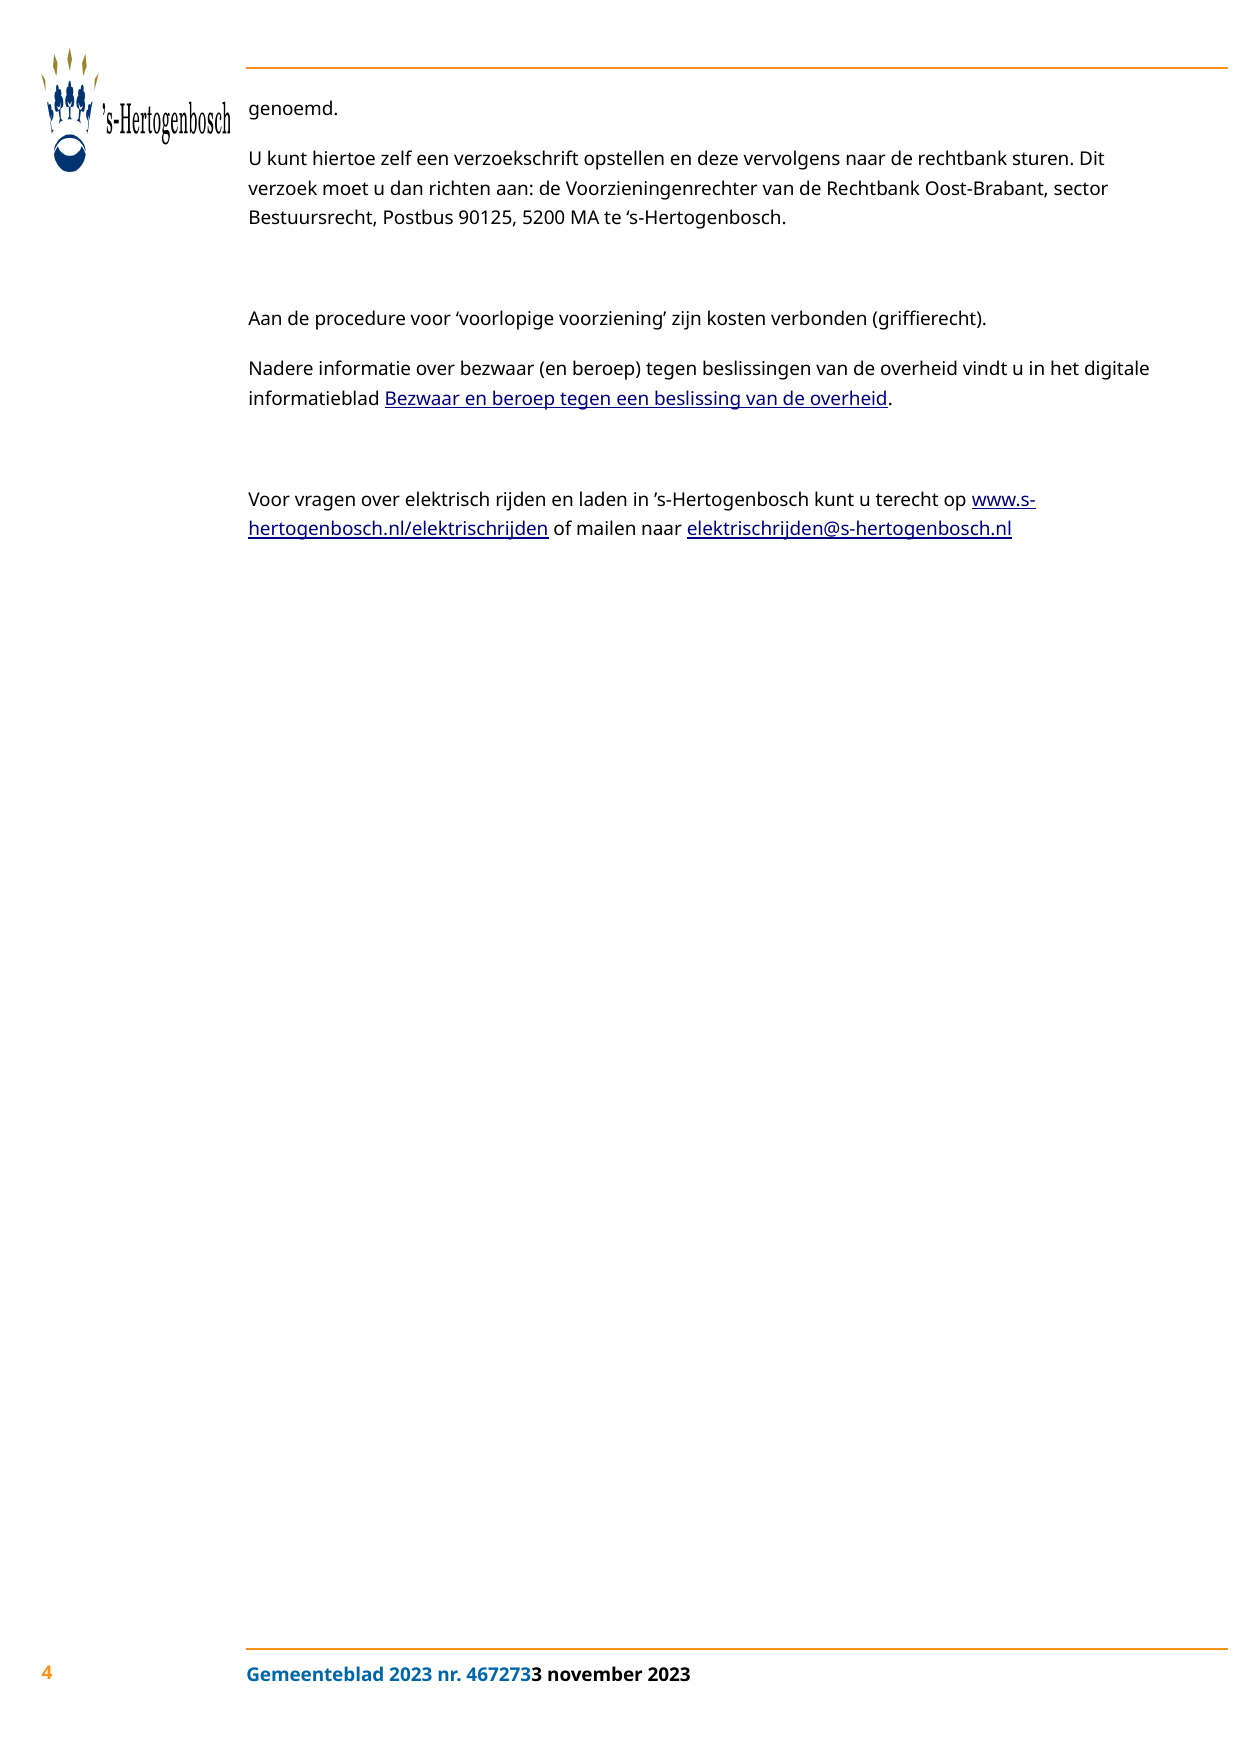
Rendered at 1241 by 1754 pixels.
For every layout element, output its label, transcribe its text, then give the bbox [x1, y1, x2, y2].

text Voor vragen over elektrisch rijden en laden in ’s-Hertogenbosch kunt u terecht op www.s-hertogenbosch.nl/elektrischrijden of mailen naar elektrischrijden@s-hertogenbosch.nl [248, 486, 1152, 541]
text U kunt hiertoe zelf een verzoekschrift opstellen en deze vervolgens naar de rechtbank sturen. Dit verzoek moet u dan richten aan: de Voorzieningenrechter van de Rechtbank Oost-Brabant, sector Bestuursrecht, Postbus 90125, 5200 MA te ‘s-Hertogenbosch. [248, 145, 1152, 230]
text Aan de procedure voor ‘voorlopige voorziening’ zijn kosten verbonden (griffierecht). [248, 305, 1152, 331]
picture [41, 47, 231, 172]
text Nadere informatie over bezwaar (en beroep) tegen beslissingen van de overheid vindt u in het digitale informatieblad Bezwaar en beroep tegen een beslissing van de overheid. [248, 356, 1152, 411]
text genoemd. [248, 95, 1152, 121]
